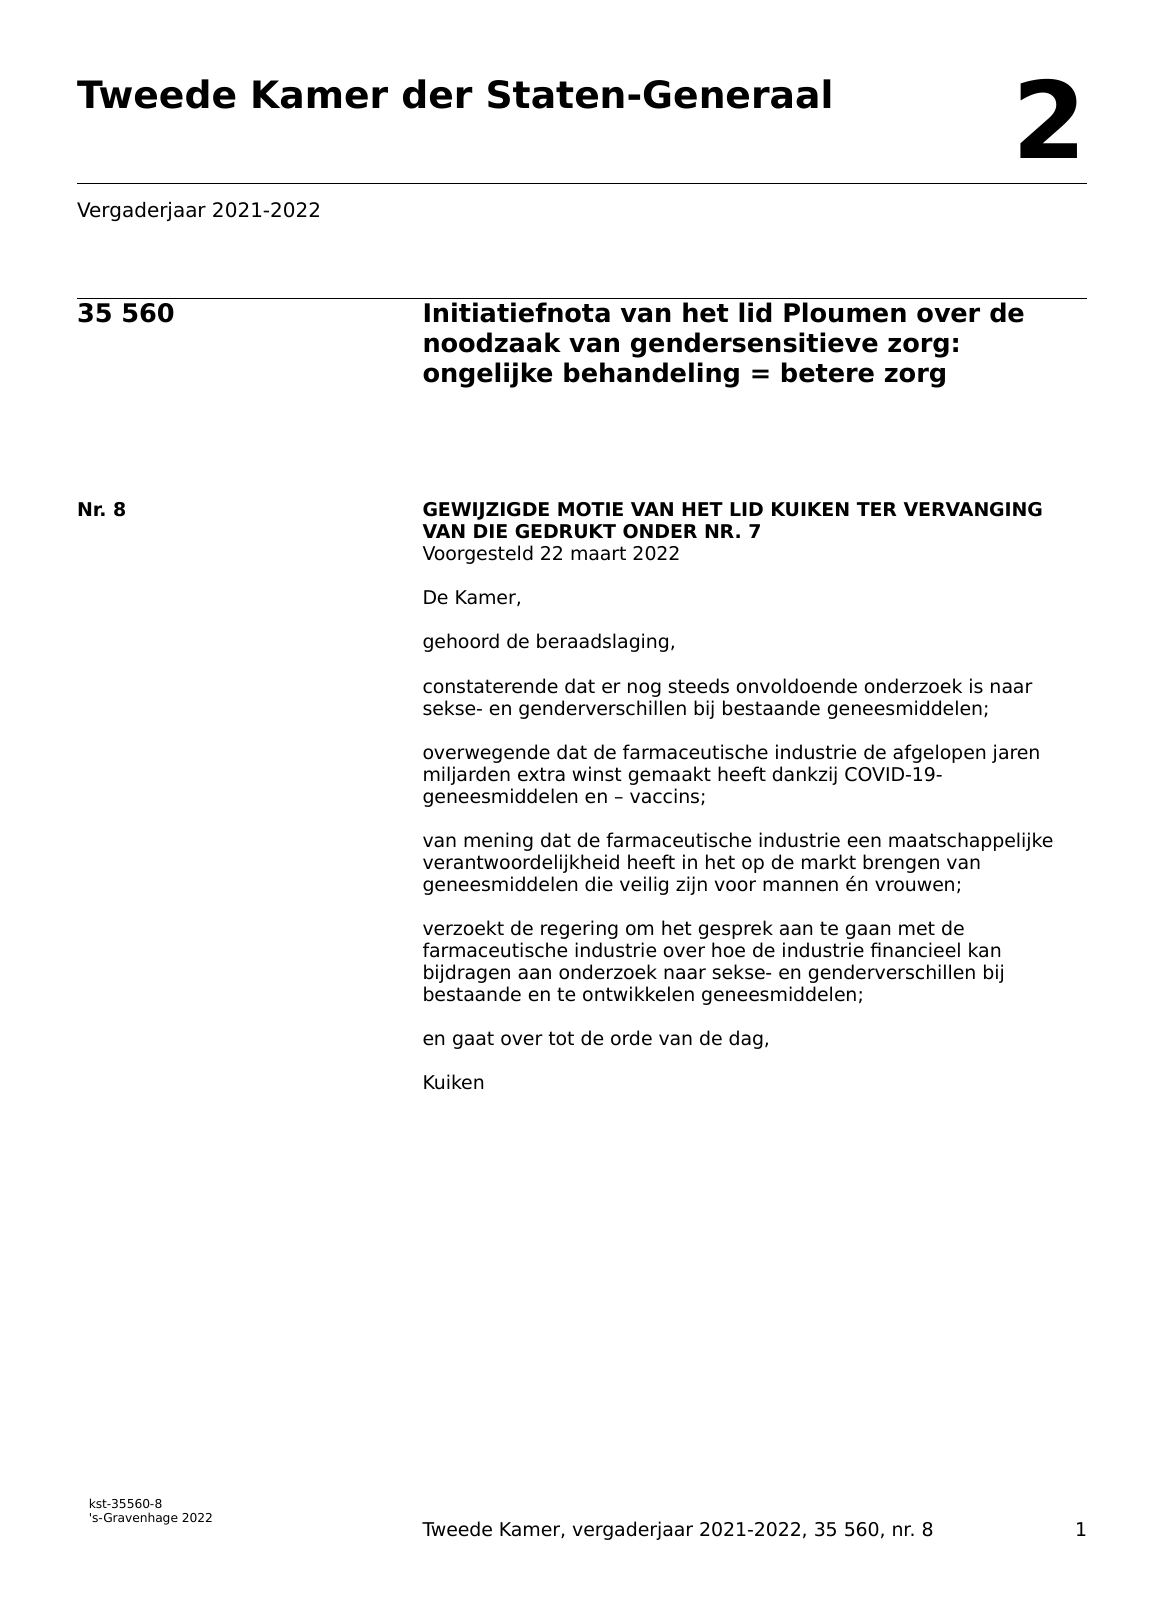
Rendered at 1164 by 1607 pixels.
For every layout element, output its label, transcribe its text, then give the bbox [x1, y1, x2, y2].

text Kuiken [422, 1072, 1087, 1094]
text van mening dat de farmaceutische industrie een maatschappelijke verantwoordelijkheid heeft in het op de markt brengen van geneesmiddelen die veilig zijn voor mannen én vrouwen; [422, 830, 1087, 896]
text en gaat over tot de orde van de dag, [422, 1028, 1087, 1050]
text 's-Gravenhage 2022 [88, 1511, 323, 1525]
text De Kamer, [422, 587, 1087, 609]
subtitle Nr. 8 GEWIJZIGDE MOTIE VAN HET LID KUIKEN TER VERVANGING VAN DIE GEDRUKT ONDER NR. 7 [77, 499, 1087, 543]
table_cell Vergaderjaar 2021-2022 [77, 184, 1087, 298]
table_header 2 [886, 59, 1087, 183]
text kst-35560-8 [88, 1497, 323, 1511]
table_header Tweede Kamer der Staten-Generaal [77, 59, 886, 183]
text constaterende dat er nog steeds onvoldoende onderzoek is naar sekse- en genderverschillen bij bestaande geneesmiddelen; [422, 676, 1087, 719]
text Voorgesteld 22 maart 2022 [422, 543, 1087, 565]
text verzoekt de regering om het gesprek aan te gaan met de farmaceutische industrie over hoe de industrie financieel kan bijdragen aan onderzoek naar sekse- en genderverschillen bij bestaande en te ontwikkelen geneesmiddelen; [422, 918, 1087, 1006]
text overwegende dat de farmaceutische industrie de afgelopen jaren miljarden extra winst gemaakt heeft dankzij COVID-19-geneesmiddelen en – vaccins; [422, 742, 1087, 808]
subtitle 35 560 Initiatiefnota van het lid Ploumen over de noodzaak van gendersensitieve zorg: ongelijke behandeling = betere zorg [77, 299, 1087, 388]
text gehoord de beraadslaging, [422, 631, 1087, 653]
